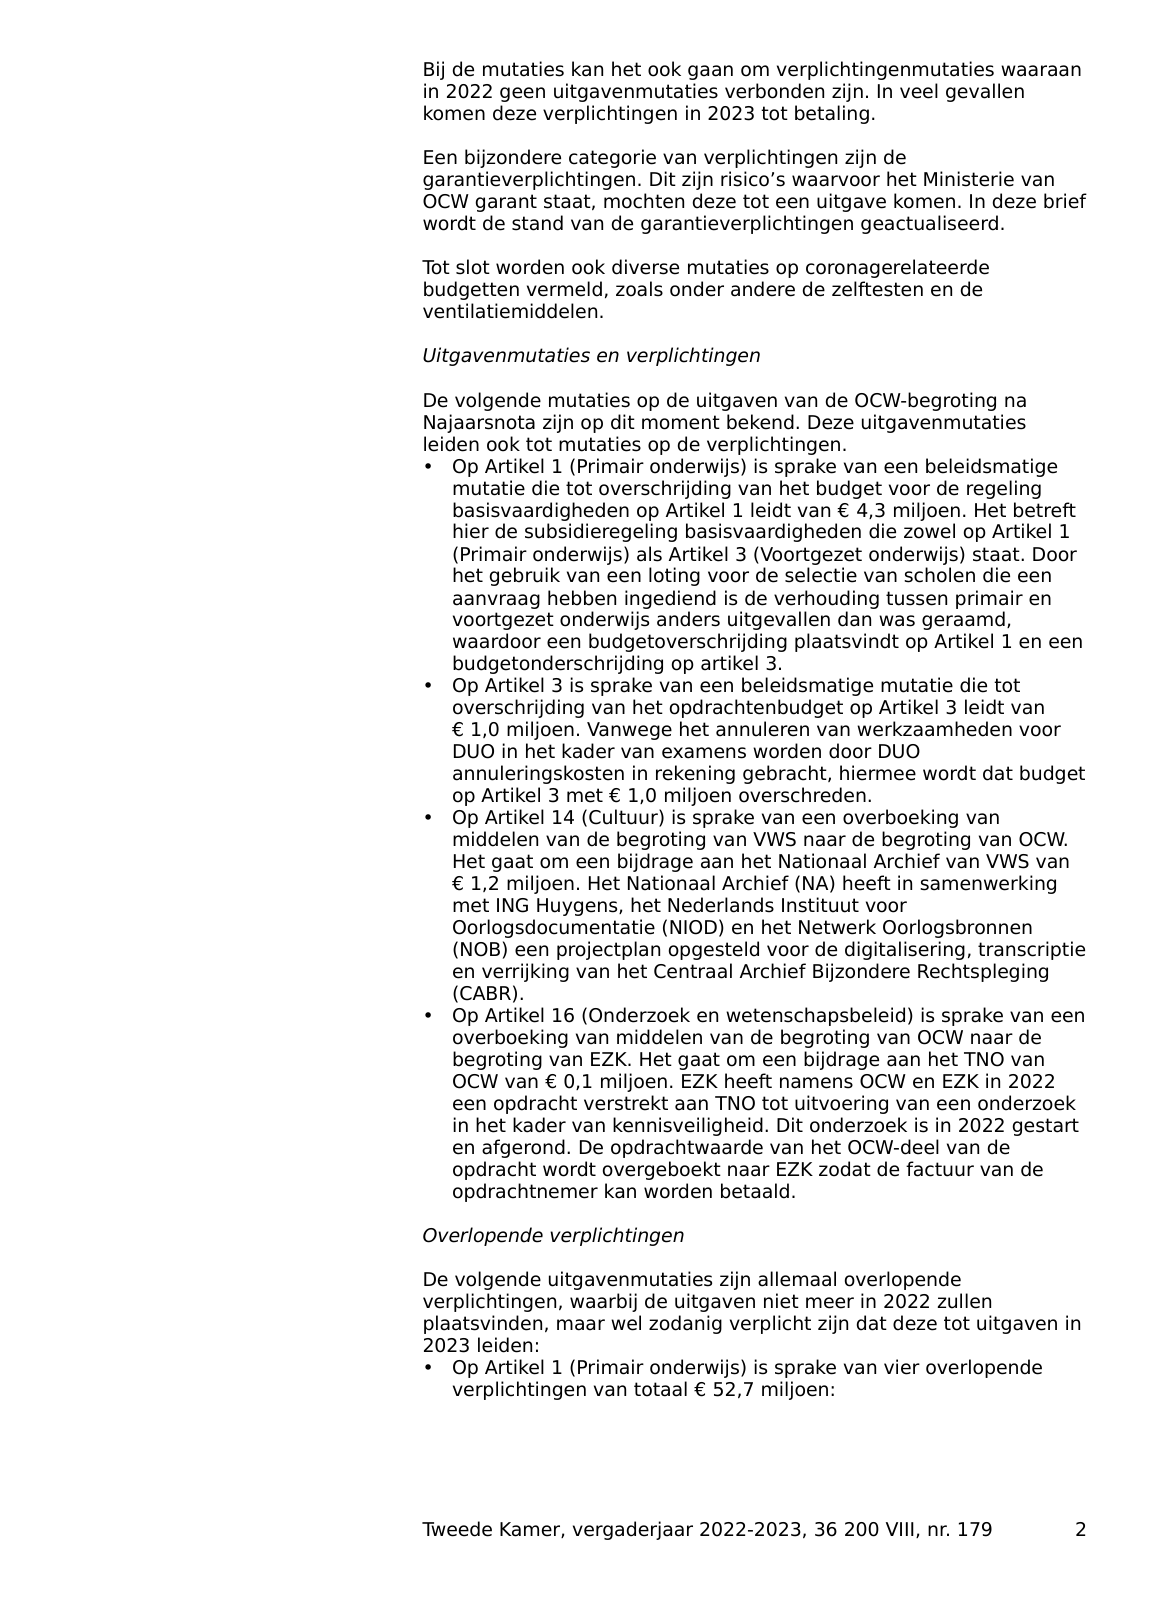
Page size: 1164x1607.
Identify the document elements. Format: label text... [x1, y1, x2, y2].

text Een bijzondere categorie van verplichtingen zijn de garantieverplichtingen. Dit zijn risico’s waarvoor het Ministerie van OCW garant staat, mochten deze tot een uitgave komen. In deze brief wordt de stand van de garantieverplichtingen geactualiseerd. [422, 147, 1087, 235]
text • Op Artikel 1 (Primair onderwijs) is sprake van vier overlopende verplichtingen van totaal € 52,7 miljoen: [422, 1357, 1087, 1401]
text • Op Artikel 16 (Onderzoek en wetenschapsbeleid) is sprake van een overboeking van middelen van de begroting van OCW naar de begroting van EZK. Het gaat om een bijdrage aan het TNO van OCW van € 0,1 miljoen. EZK heeft namens OCW en EZK in 2022 een opdracht verstrekt aan TNO tot uitvoering van een onderzoek in het kader van kennisveiligheid. Dit onderzoek is in 2022 gestart en afgerond. De opdrachtwaarde van het OCW-deel van de opdracht wordt overgeboekt naar EZK zodat de factuur van de opdrachtnemer kan worden betaald. [422, 1005, 1087, 1203]
text De volgende uitgavenmutaties zijn allemaal overlopende verplichtingen, waarbij de uitgaven niet meer in 2022 zullen plaatsvinden, maar wel zodanig verplicht zijn dat deze tot uitgaven in 2023 leiden: [422, 1269, 1087, 1357]
text De volgende mutaties op de uitgaven van de OCW-begroting na Najaarsnota zijn op dit moment bekend. Deze uitgavenmutaties leiden ook tot mutaties op de verplichtingen. [422, 389, 1087, 456]
subtitle Overlopende verplichtingen [422, 1225, 1087, 1247]
text • Op Artikel 3 is sprake van een beleidsmatige mutatie die tot overschrijding van het opdrachtenbudget op Artikel 3 leidt van € 1,0 miljoen. Vanwege het annuleren van werkzaamheden voor DUO in het kader van examens worden door DUO annuleringskosten in rekening gebracht, hiermee wordt dat budget op Artikel 3 met € 1,0 miljoen overschreden. [422, 675, 1087, 807]
subtitle Uitgavenmutaties en verplichtingen [422, 345, 1087, 367]
text • Op Artikel 14 (Cultuur) is sprake van een overboeking van middelen van de begroting van VWS naar de begroting van OCW. Het gaat om een bijdrage aan het Nationaal Archief van VWS van € 1,2 miljoen. Het Nationaal Archief (NA) heeft in samenwerking met ING Huygens, het Nederlands Instituut voor Oorlogsdocumentatie (NIOD) en het Netwerk Oorlogsbronnen (NOB) een projectplan opgesteld voor de digitalisering, transcriptie en verrijking van het Centraal Archief Bijzondere Rechtspleging (CABR). [422, 807, 1087, 1005]
text Tot slot worden ook diverse mutaties op coronagerelateerde budgetten vermeld, zoals onder andere de zelftesten en de ventilatiemiddelen. [422, 257, 1087, 323]
text Bij de mutaties kan het ook gaan om verplichtingenmutaties waaraan in 2022 geen uitgavenmutaties verbonden zijn. In veel gevallen komen deze verplichtingen in 2023 tot betaling. [422, 59, 1087, 125]
text • Op Artikel 1 (Primair onderwijs) is sprake van een beleidsmatige mutatie die tot overschrijding van het budget voor de regeling basisvaardigheden op Artikel 1 leidt van € 4,3 miljoen. Het betreft hier de subsidieregeling basisvaardigheden die zowel op Artikel 1 (Primair onderwijs) als Artikel 3 (Voortgezet onderwijs) staat. Door het gebruik van een loting voor de selectie van scholen die een aanvraag hebben ingediend is de verhouding tussen primair en voortgezet onderwijs anders uitgevallen dan was geraamd, waardoor een budgetoverschrijding plaatsvindt op Artikel 1 en een budgetonderschrijding op artikel 3. [422, 456, 1087, 675]
